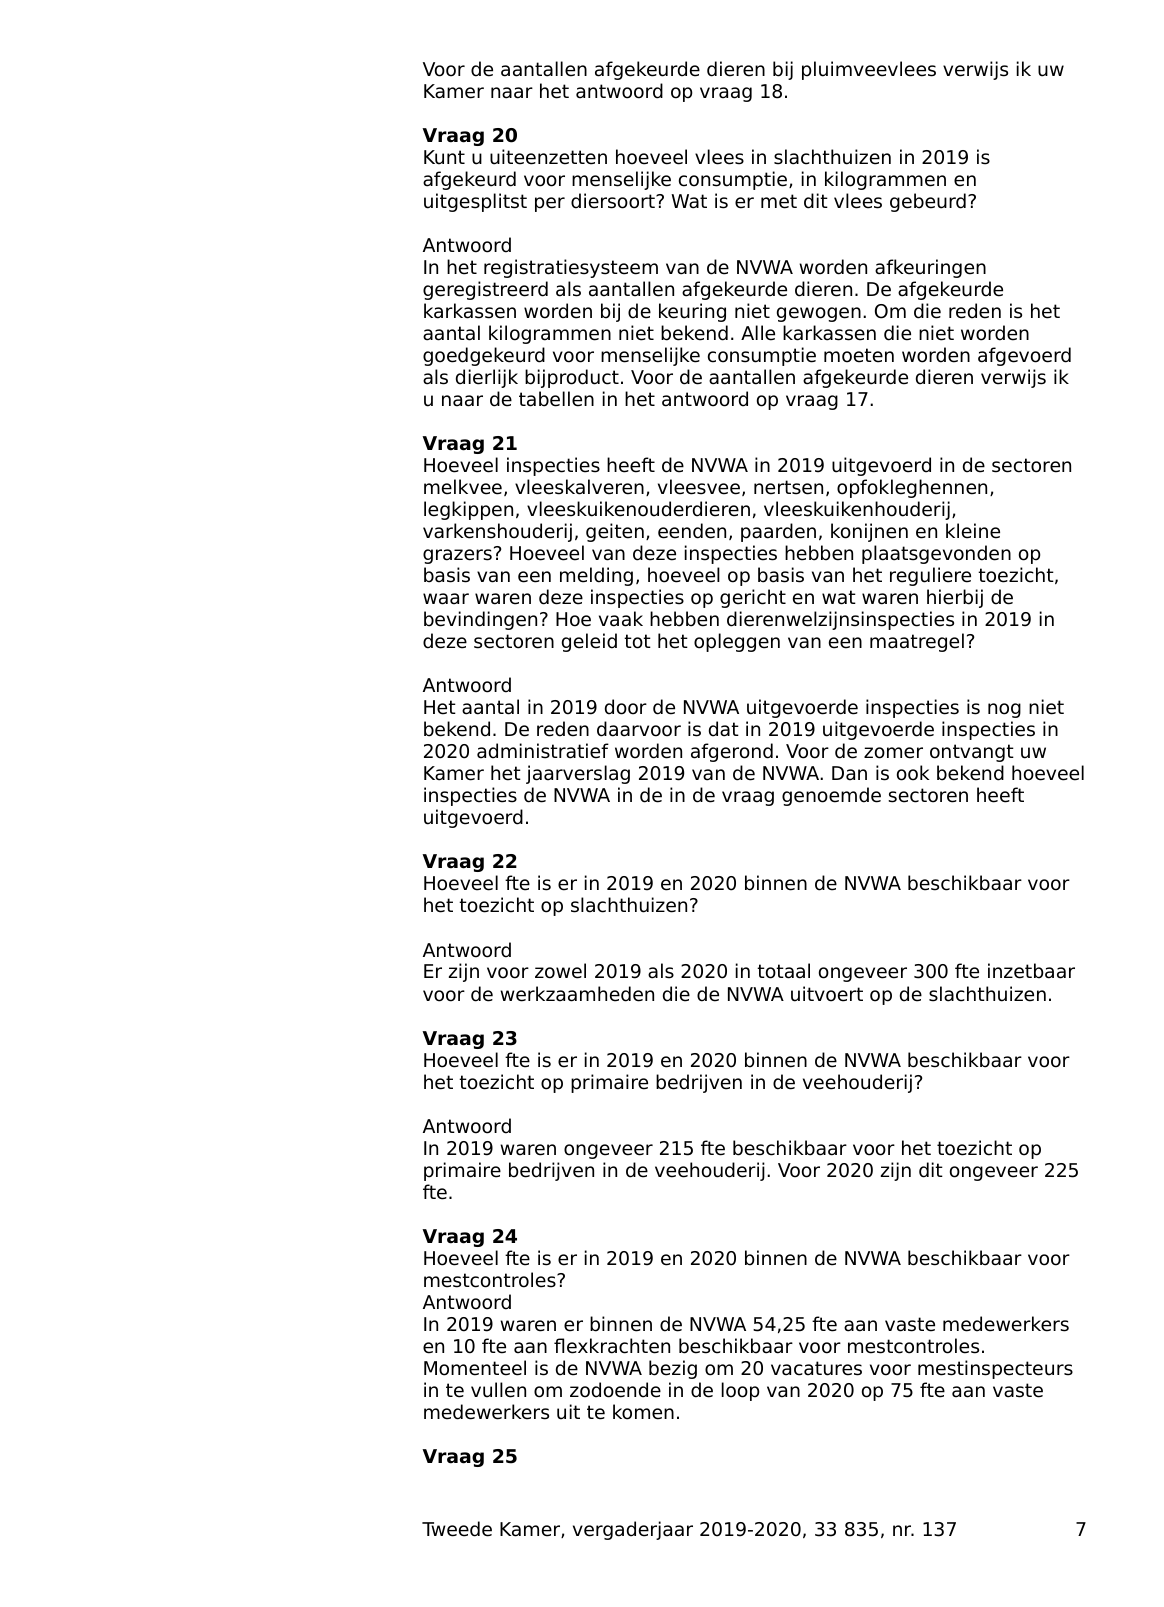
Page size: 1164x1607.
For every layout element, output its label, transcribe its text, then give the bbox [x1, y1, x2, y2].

text In 2019 waren er binnen de NVWA 54,25 fte aan vaste medewerkers en 10 fte aan flexkrachten beschikbaar voor mestcontroles. Momenteel is de NVWA bezig om 20 vacatures voor mestinspecteurs in te vullen om zodoende in de loop van 2020 op 75 fte aan vaste medewerkers uit te komen. [422, 1314, 1087, 1424]
text Er zijn voor zowel 2019 als 2020 in totaal ongeveer 300 fte inzetbaar voor de werkzaamheden die de NVWA uitvoert op de slachthuizen. [422, 961, 1087, 1005]
text Vraag 20 [422, 125, 1087, 147]
text Vraag 23 [422, 1028, 1087, 1049]
text Hoeveel fte is er in 2019 en 2020 binnen de NVWA beschikbaar voor het toezicht op slachthuizen? [422, 873, 1087, 917]
text Vraag 25 [422, 1446, 1087, 1468]
text Voor de aantallen afgekeurde dieren bij pluimveevlees verwijs ik uw Kamer naar het antwoord op vraag 18. [422, 59, 1087, 103]
text Antwoord [422, 675, 1087, 697]
text Hoeveel fte is er in 2019 en 2020 binnen de NVWA beschikbaar voor het toezicht op primaire bedrijven in de veehouderij? [422, 1049, 1087, 1093]
text Hoeveel fte is er in 2019 en 2020 binnen de NVWA beschikbaar voor mestcontroles? [422, 1248, 1087, 1292]
text Antwoord [422, 939, 1087, 961]
text Vraag 21 [422, 433, 1087, 455]
text Hoeveel inspecties heeft de NVWA in 2019 uitgevoerd in de sectoren melkvee, vleeskalveren, vleesvee, nertsen, opfokleghennen, legkippen, vleeskuikenouderdieren, vleeskuikenhouderij, varkenshouderij, geiten, eenden, paarden, konijnen en kleine grazers? Hoeveel van deze inspecties hebben plaatsgevonden op basis van een melding, hoeveel op basis van het reguliere toezicht, waar waren deze inspecties op gericht en wat waren hierbij de bevindingen? Hoe vaak hebben dierenwelzijnsinspecties in 2019 in deze sectoren geleid tot het opleggen van een maatregel? [422, 455, 1087, 653]
text In het registratiesysteem van de NVWA worden afkeuringen geregistreerd als aantallen afgekeurde dieren. De afgekeurde karkassen worden bij de keuring niet gewogen. Om die reden is het aantal kilogrammen niet bekend. Alle karkassen die niet worden goedgekeurd voor menselijke consumptie moeten worden afgevoerd als dierlijk bijproduct. Voor de aantallen afgekeurde dieren verwijs ik u naar de tabellen in het antwoord op vraag 17. [422, 257, 1087, 411]
text In 2019 waren ongeveer 215 fte beschikbaar voor het toezicht op primaire bedrijven in de veehouderij. Voor 2020 zijn dit ongeveer 225 fte. [422, 1138, 1087, 1204]
text Het aantal in 2019 door de NVWA uitgevoerde inspecties is nog niet bekend. De reden daarvoor is dat in 2019 uitgevoerde inspecties in 2020 administratief worden afgerond. Voor de zomer ontvangt uw Kamer het jaarverslag 2019 van de NVWA. Dan is ook bekend hoeveel inspecties de NVWA in de in de vraag genoemde sectoren heeft uitgevoerd. [422, 697, 1087, 829]
text Vraag 22 [422, 851, 1087, 873]
text Kunt u uiteenzetten hoeveel vlees in slachthuizen in 2019 is afgekeurd voor menselijke consumptie, in kilogrammen en uitgesplitst per diersoort? Wat is er met dit vlees gebeurd? [422, 147, 1087, 213]
text Vraag 24 [422, 1226, 1087, 1248]
text Antwoord [422, 235, 1087, 257]
text Antwoord [422, 1292, 1087, 1314]
text Antwoord [422, 1116, 1087, 1138]
